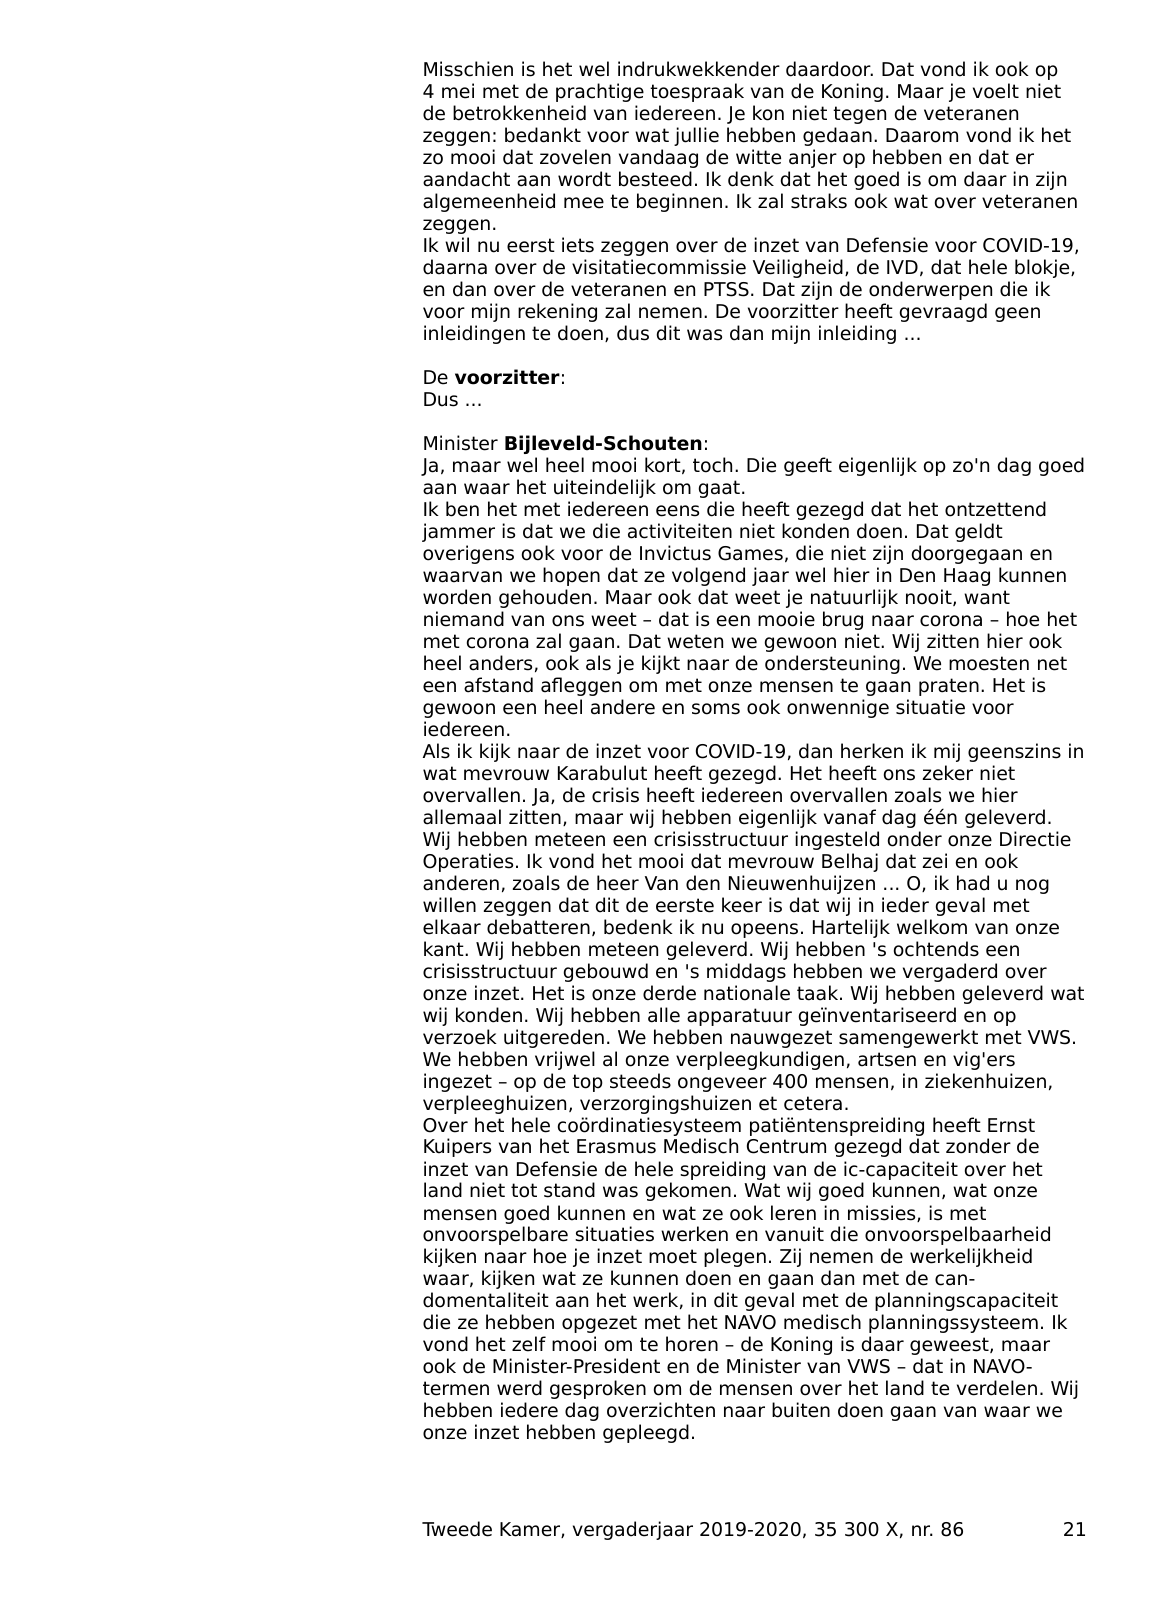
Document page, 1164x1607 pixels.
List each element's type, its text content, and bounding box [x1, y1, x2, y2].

text Ja, maar wel heel mooi kort, toch. Die geeft eigenlijk op zo'n dag goed aan waar het uiteindelijk om gaat. [422, 455, 1087, 499]
text Dus ... [422, 389, 1087, 411]
text Ik ben het met iedereen eens die heeft gezegd dat het ontzettend jammer is dat we die activiteiten niet konden doen. Dat geldt overigens ook voor de Invictus Games, die niet zijn doorgegaan en waarvan we hopen dat ze volgend jaar wel hier in Den Haag kunnen worden gehouden. Maar ook dat weet je natuurlijk nooit, want niemand van ons weet – dat is een mooie brug naar corona – hoe het met corona zal gaan. Dat weten we gewoon niet. Wij zitten hier ook heel anders, ook als je kijkt naar de ondersteuning. We moesten net een afstand afleggen om met onze mensen te gaan praten. Het is gewoon een heel andere en soms ook onwennige situatie voor iedereen. [422, 499, 1087, 741]
text Over het hele coördinatiesysteem patiëntenspreiding heeft Ernst Kuipers van het Erasmus Medisch Centrum gezegd dat zonder de inzet van Defensie de hele spreiding van de ic-capaciteit over het land niet tot stand was gekomen. Wat wij goed kunnen, wat onze mensen goed kunnen en wat ze ook leren in missies, is met onvoorspelbare situaties werken en vanuit die onvoorspelbaarheid kijken naar hoe je inzet moet plegen. Zij nemen de werkelijkheid waar, kijken wat ze kunnen doen en gaan dan met de can-domentaliteit aan het werk, in dit geval met de planningscapaciteit die ze hebben opgezet met het NAVO medisch planningssysteem. Ik vond het zelf mooi om te horen – de Koning is daar geweest, maar ook de Minister-President en de Minister van VWS – dat in NAVO-termen werd gesproken om de mensen over het land te verdelen. Wij hebben iedere dag overzichten naar buiten doen gaan van waar we onze inzet hebben gepleegd. [422, 1114, 1087, 1444]
text Ik wil nu eerst iets zeggen over de inzet van Defensie voor COVID-19, daarna over de visitatiecommissie Veiligheid, de IVD, dat hele blokje, en dan over de veteranen en PTSS. Dat zijn de onderwerpen die ik voor mijn rekening zal nemen. De voorzitter heeft gevraagd geen inleidingen te doen, dus dit was dan mijn inleiding ... [422, 235, 1087, 345]
text Misschien is het wel indrukwekkender daardoor. Dat vond ik ook op 4 mei met de prachtige toespraak van de Koning. Maar je voelt niet de betrokkenheid van iedereen. Je kon niet tegen de veteranen zeggen: bedankt voor wat jullie hebben gedaan. Daarom vond ik het zo mooi dat zovelen vandaag de witte anjer op hebben en dat er aandacht aan wordt besteed. Ik denk dat het goed is om daar in zijn algemeenheid mee te beginnen. Ik zal straks ook wat over veteranen zeggen. [422, 59, 1087, 235]
text Als ik kijk naar de inzet voor COVID-19, dan herken ik mij geenszins in wat mevrouw Karabulut heeft gezegd. Het heeft ons zeker niet overvallen. Ja, de crisis heeft iedereen overvallen zoals we hier allemaal zitten, maar wij hebben eigenlijk vanaf dag één geleverd. Wij hebben meteen een crisisstructuur ingesteld onder onze Directie Operaties. Ik vond het mooi dat mevrouw Belhaj dat zei en ook anderen, zoals de heer Van den Nieuwenhuijzen ... O, ik had u nog willen zeggen dat dit de eerste keer is dat wij in ieder geval met elkaar debatteren, bedenk ik nu opeens. Hartelijk welkom van onze kant. Wij hebben meteen geleverd. Wij hebben 's ochtends een crisisstructuur gebouwd en 's middags hebben we vergaderd over onze inzet. Het is onze derde nationale taak. Wij hebben geleverd wat wij konden. Wij hebben alle apparatuur geïnventariseerd en op verzoek uitgereden. We hebben nauwgezet samengewerkt met VWS. We hebben vrijwel al onze verpleegkundigen, artsen en vig'ers ingezet – op de top steeds ongeveer 400 mensen, in ziekenhuizen, verpleeghuizen, verzorgingshuizen et cetera. [422, 741, 1087, 1114]
text Minister Bijleveld-Schouten: [422, 433, 1087, 455]
text De voorzitter: [422, 367, 1087, 389]
